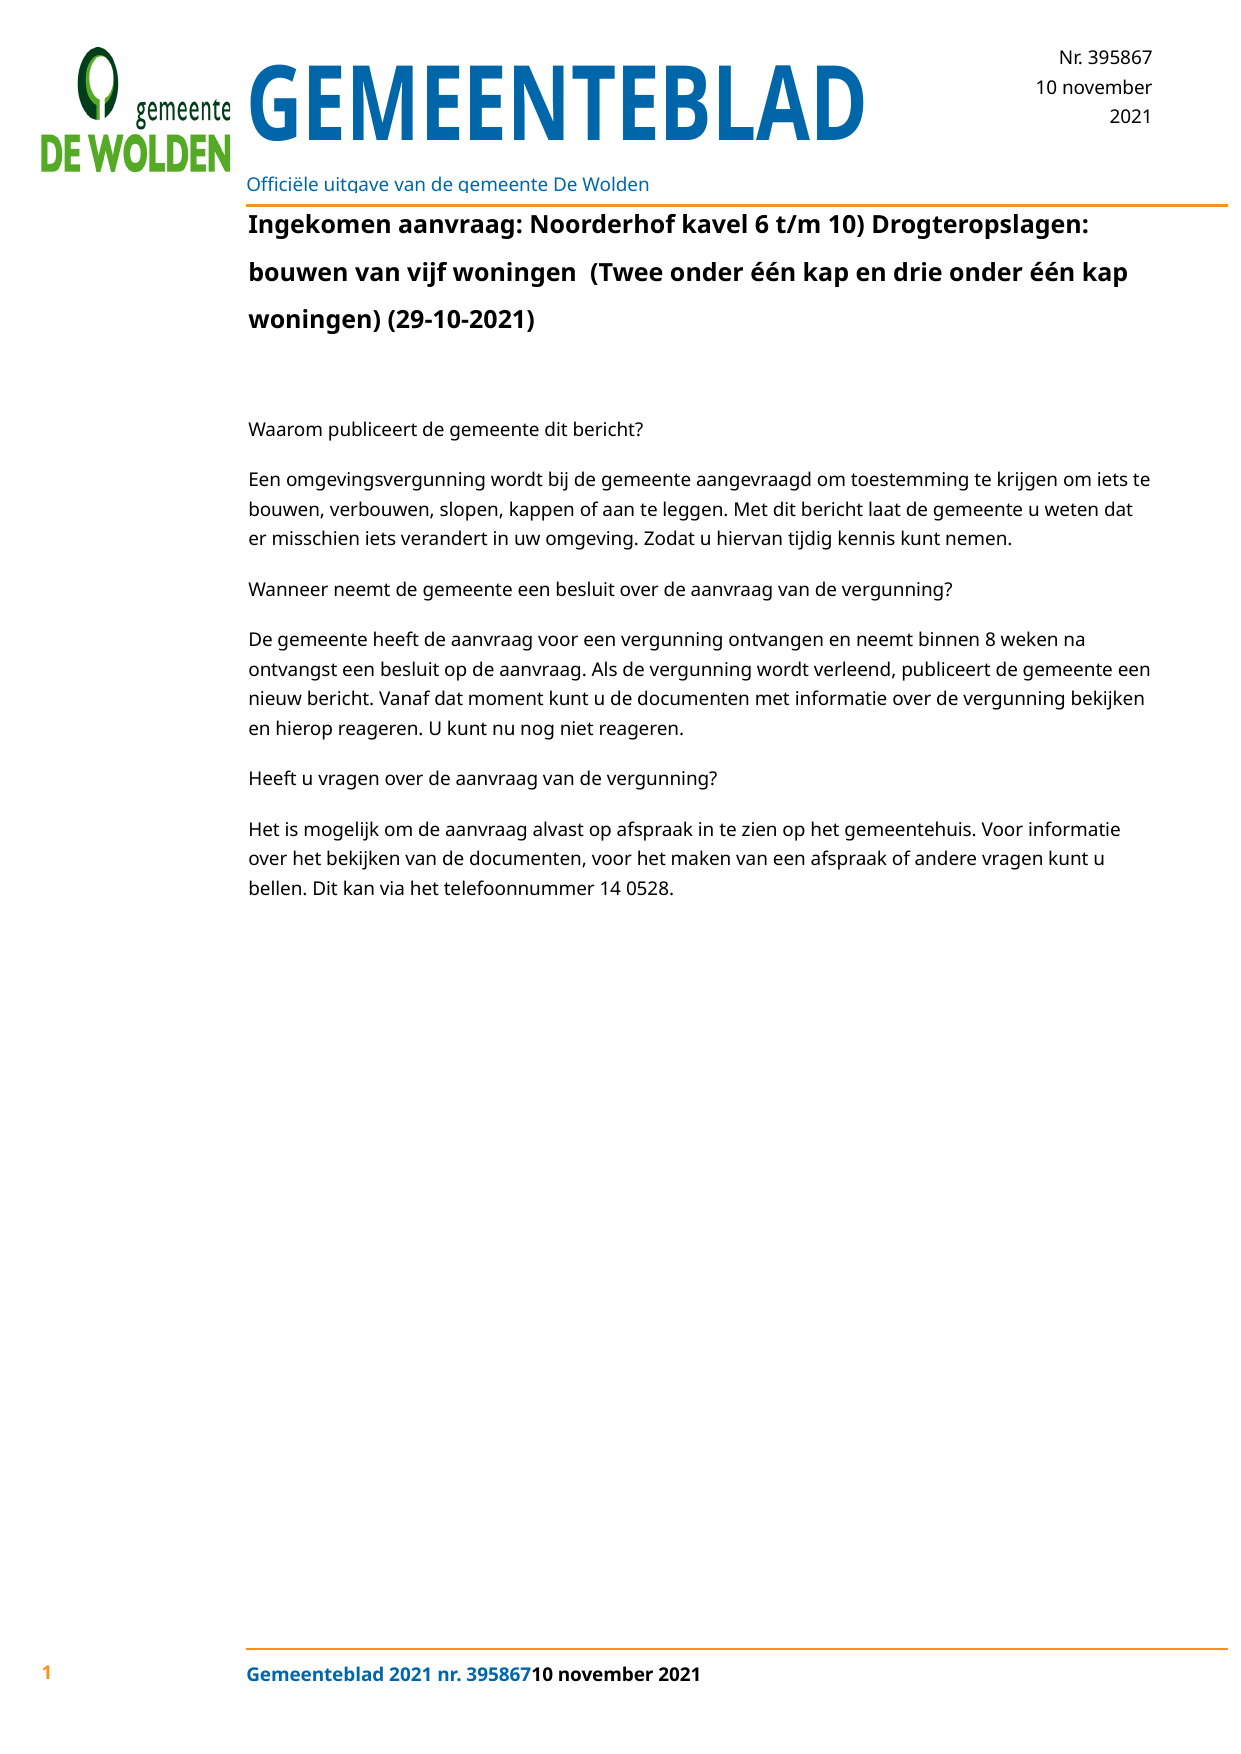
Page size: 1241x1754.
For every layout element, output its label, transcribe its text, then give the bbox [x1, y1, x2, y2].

picture [41, 47, 231, 172]
text Wanneer neemt de gemeente een besluit over de aanvraag van de vergunning? [248, 576, 1152, 602]
text Het is mogelijk om de aanvraag alvast op afspraak in te zien op het gemeentehuis. Voor informatie over het bekijken van de documenten, voor het maken van een afspraak of andere vragen kunt u bellen. Dit kan via het telefoonnummer 14 0528. [248, 816, 1152, 901]
text Ingekomen aanvraag: Noorderhof kavel 6 t/m 10) Drogteropslagen: bouwen van vijf woningen (Twee onder één kap en drie onder één kap woningen) (29-10-2021) [248, 207, 1152, 336]
text Heeft u vragen over de aanvraag van de vergunning? [248, 766, 1152, 791]
text De gemeente heeft de aanvraag voor een vergunning ontvangen en neemt binnen 8 weken na ontvangst een besluit op de aanvraag. Als de vergunning wordt verleend, publiceert de gemeente een nieuw bericht. Vanaf dat moment kunt u de documenten met informatie over de vergunning bekijken en hierop reageren. U kunt nu nog niet reageren. [248, 626, 1152, 741]
text Een omgevingsvergunning wordt bij de gemeente aangevraagd om toestemming te krijgen om iets te bouwen, verbouwen, slopen, kappen of aan te leggen. Met dit bericht laat de gemeente u weten dat er misschien iets verandert in uw omgeving. Zodat u hiervan tijdig kennis kunt nemen. [248, 466, 1152, 551]
text Waarom publiceert de gemeente dit bericht? [248, 416, 1152, 442]
